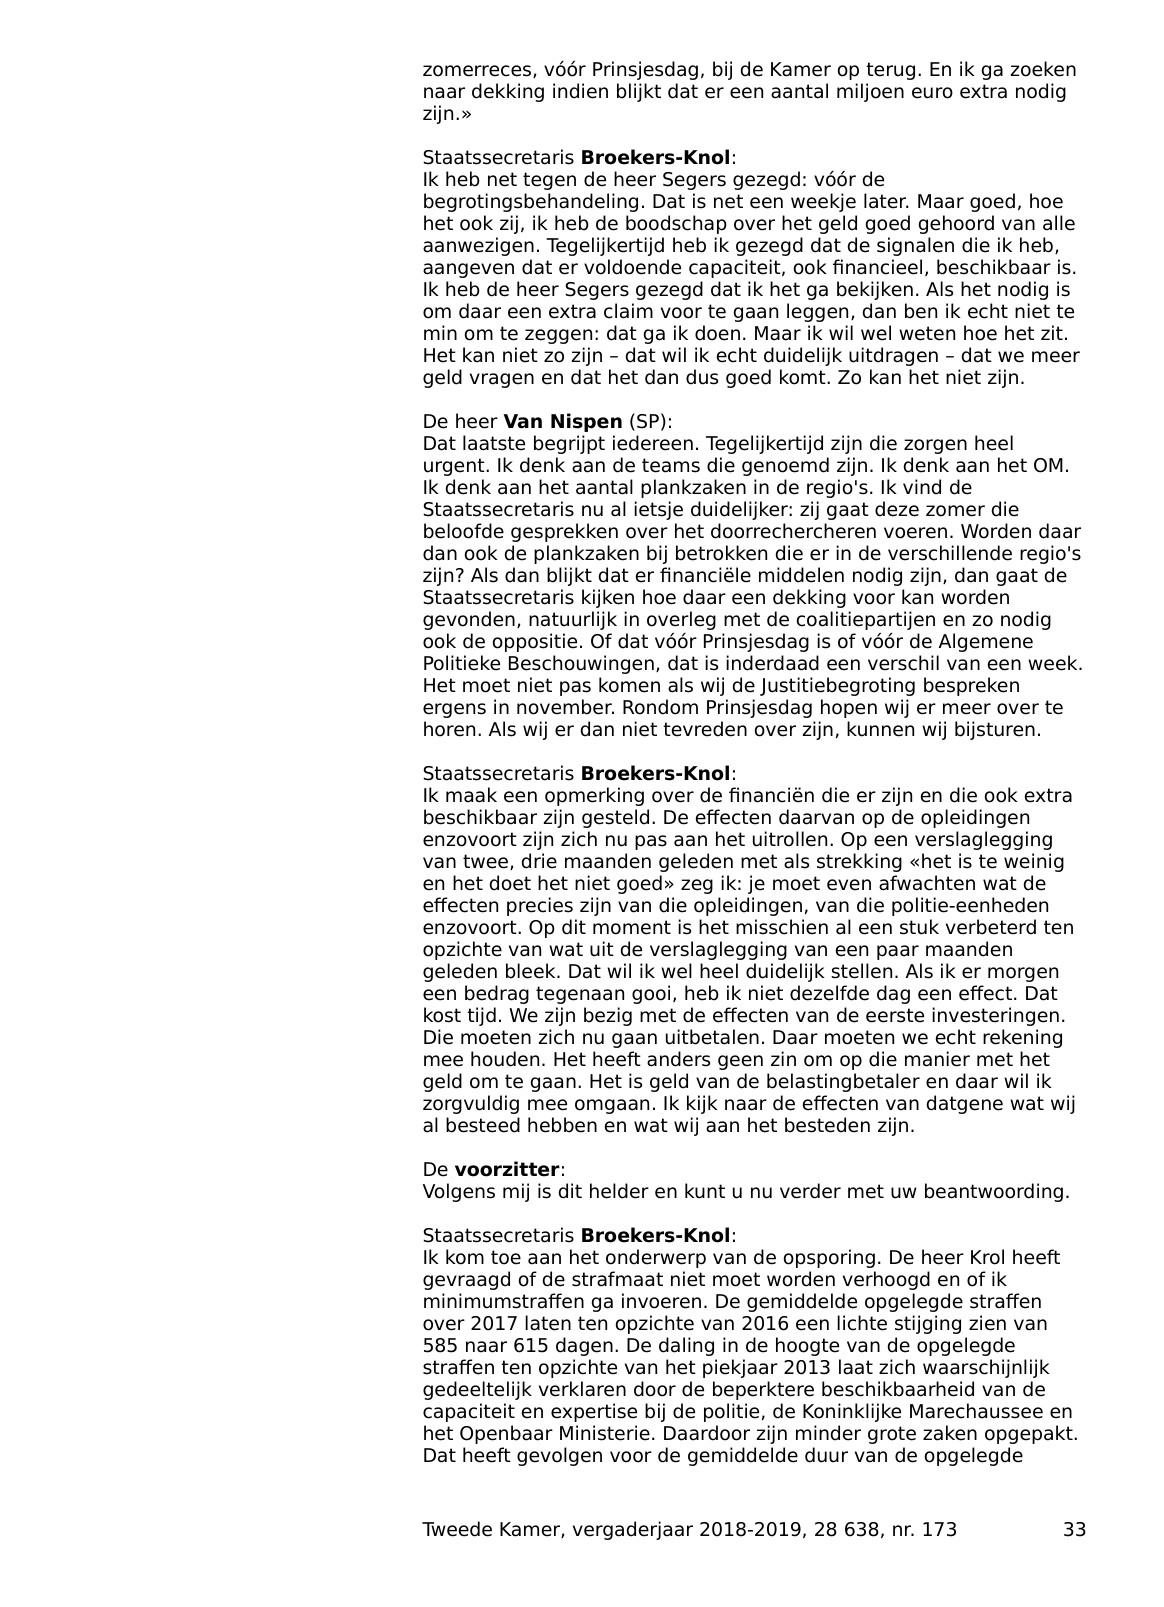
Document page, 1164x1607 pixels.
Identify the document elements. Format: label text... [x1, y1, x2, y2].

text Ik heb net tegen de heer Segers gezegd: vóór de begrotingsbehandeling. Dat is net een weekje later. Maar goed, hoe het ook zij, ik heb de boodschap over het geld goed gehoord van alle aanwezigen. Tegelijkertijd heb ik gezegd dat de signalen die ik heb, aangeven dat er voldoende capaciteit, ook financieel, beschikbaar is. Ik heb de heer Segers gezegd dat ik het ga bekijken. Als het nodig is om daar een extra claim voor te gaan leggen, dan ben ik echt niet te min om te zeggen: dat ga ik doen. Maar ik wil wel weten hoe het zit. Het kan niet zo zijn – dat wil ik echt duidelijk uitdragen – dat we meer geld vragen en dat het dan dus goed komt. Zo kan het niet zijn. [422, 169, 1087, 389]
text zomerreces, vóór Prinsjesdag, bij de Kamer op terug. En ik ga zoeken naar dekking indien blijkt dat er een aantal miljoen euro extra nodig zijn.» [422, 59, 1087, 125]
text Volgens mij is dit helder en kunt u nu verder met uw beantwoording. [422, 1181, 1087, 1203]
text Staatssecretaris Broekers-Knol: [422, 763, 1087, 785]
text Dat laatste begrijpt iedereen. Tegelijkertijd zijn die zorgen heel urgent. Ik denk aan de teams die genoemd zijn. Ik denk aan het OM. Ik denk aan het aantal plankzaken in de regio's. Ik vind de Staatssecretaris nu al ietsje duidelijker: zij gaat deze zomer die beloofde gesprekken over het doorrechercheren voeren. Worden daar dan ook de plankzaken bij betrokken die er in de verschillende regio's zijn? Als dan blijkt dat er financiële middelen nodig zijn, dan gaat de Staatssecretaris kijken hoe daar een dekking voor kan worden gevonden, natuurlijk in overleg met de coalitiepartijen en zo nodig ook de oppositie. Of dat vóór Prinsjesdag is of vóór de Algemene Politieke Beschouwingen, dat is inderdaad een verschil van een week. Het moet niet pas komen als wij de Justitiebegroting bespreken ergens in november. Rondom Prinsjesdag hopen wij er meer over te horen. Als wij er dan niet tevreden over zijn, kunnen wij bijsturen. [422, 433, 1087, 741]
text Ik kom toe aan het onderwerp van de opsporing. De heer Krol heeft gevraagd of de strafmaat niet moet worden verhoogd en of ik minimumstraffen ga invoeren. De gemiddelde opgelegde straffen over 2017 laten ten opzichte van 2016 een lichte stijging zien van 585 naar 615 dagen. De daling in de hoogte van de opgelegde straffen ten opzichte van het piekjaar 2013 laat zich waarschijnlijk gedeeltelijk verklaren door de beperktere beschikbaarheid van de capaciteit en expertise bij de politie, de Koninklijke Marechaussee en het Openbaar Ministerie. Daardoor zijn minder grote zaken opgepakt. Dat heeft gevolgen voor de gemiddelde duur van de opgelegde [422, 1247, 1087, 1467]
text Ik maak een opmerking over de financiën die er zijn en die ook extra beschikbaar zijn gesteld. De effecten daarvan op de opleidingen enzovoort zijn zich nu pas aan het uitrollen. Op een verslaglegging van twee, drie maanden geleden met als strekking «het is te weinig en het doet het niet goed» zeg ik: je moet even afwachten wat de effecten precies zijn van die opleidingen, van die politie-eenheden enzovoort. Op dit moment is het misschien al een stuk verbeterd ten opzichte van wat uit de verslaglegging van een paar maanden geleden bleek. Dat wil ik wel heel duidelijk stellen. Als ik er morgen een bedrag tegenaan gooi, heb ik niet dezelfde dag een effect. Dat kost tijd. We zijn bezig met de effecten van de eerste investeringen. Die moeten zich nu gaan uitbetalen. Daar moeten we echt rekening mee houden. Het heeft anders geen zin om op die manier met het geld om te gaan. Het is geld van de belastingbetaler en daar wil ik zorgvuldig mee omgaan. Ik kijk naar de effecten van datgene wat wij al besteed hebben en wat wij aan het besteden zijn. [422, 785, 1087, 1137]
text De voorzitter: [422, 1159, 1087, 1181]
text Staatssecretaris Broekers-Knol: [422, 147, 1087, 169]
text De heer Van Nispen (SP): [422, 411, 1087, 433]
text Staatssecretaris Broekers-Knol: [422, 1225, 1087, 1247]
